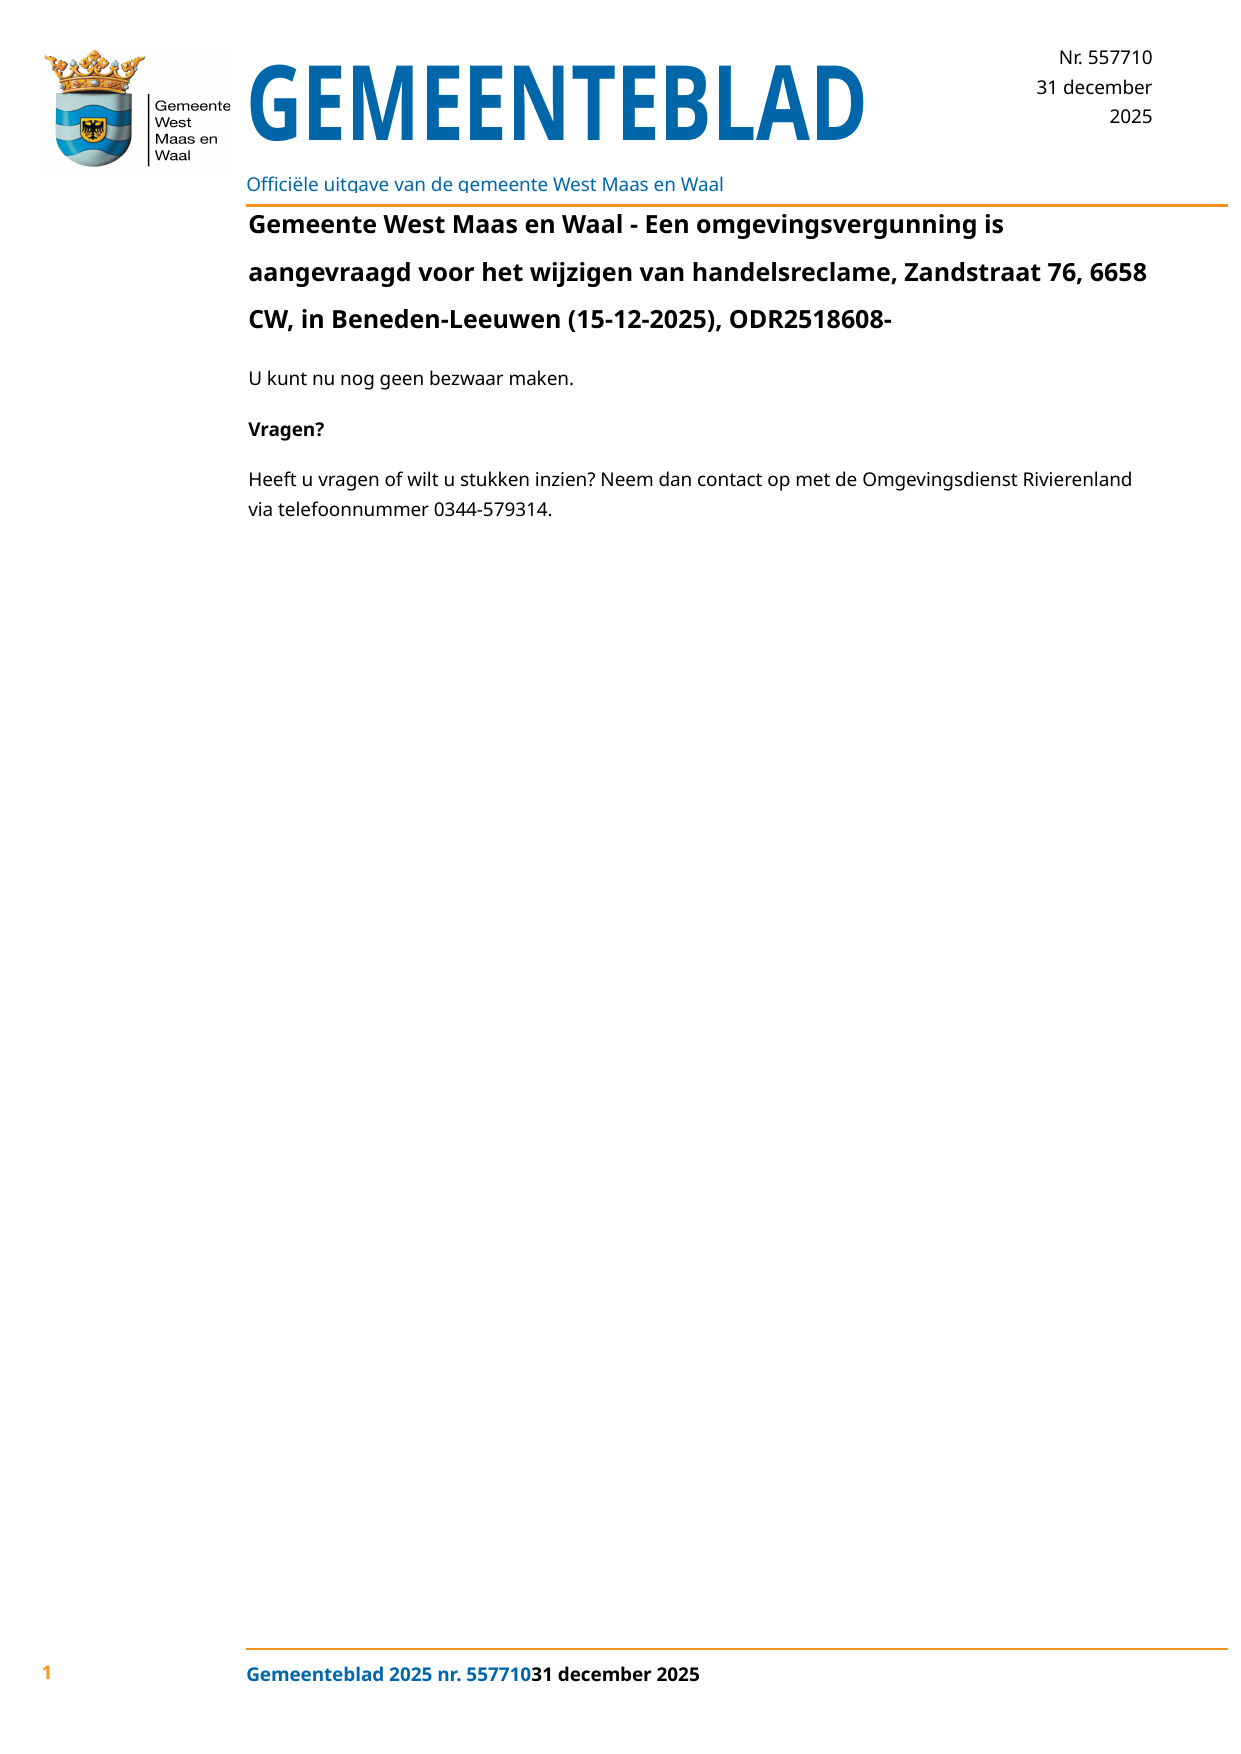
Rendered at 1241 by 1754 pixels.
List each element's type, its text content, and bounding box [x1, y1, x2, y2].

text Vragen? [248, 416, 1152, 442]
text U kunt nu nog geen bezwaar maken. [248, 366, 1152, 391]
text Heeft u vragen of wilt u stukken inzien? Neem dan contact op met de Omgevingsdienst Rivierenland via telefoonnummer 0344-579314. [248, 466, 1152, 522]
text Gemeente West Maas en Waal - Een omgevingsvergunning is aangevraagd voor het wijzigen van handelsreclame, Zandstraat 76, 6658 CW, in Beneden-Leeuwen (15-12-2025), ODR2518608- [248, 207, 1152, 336]
picture [41, 47, 231, 172]
